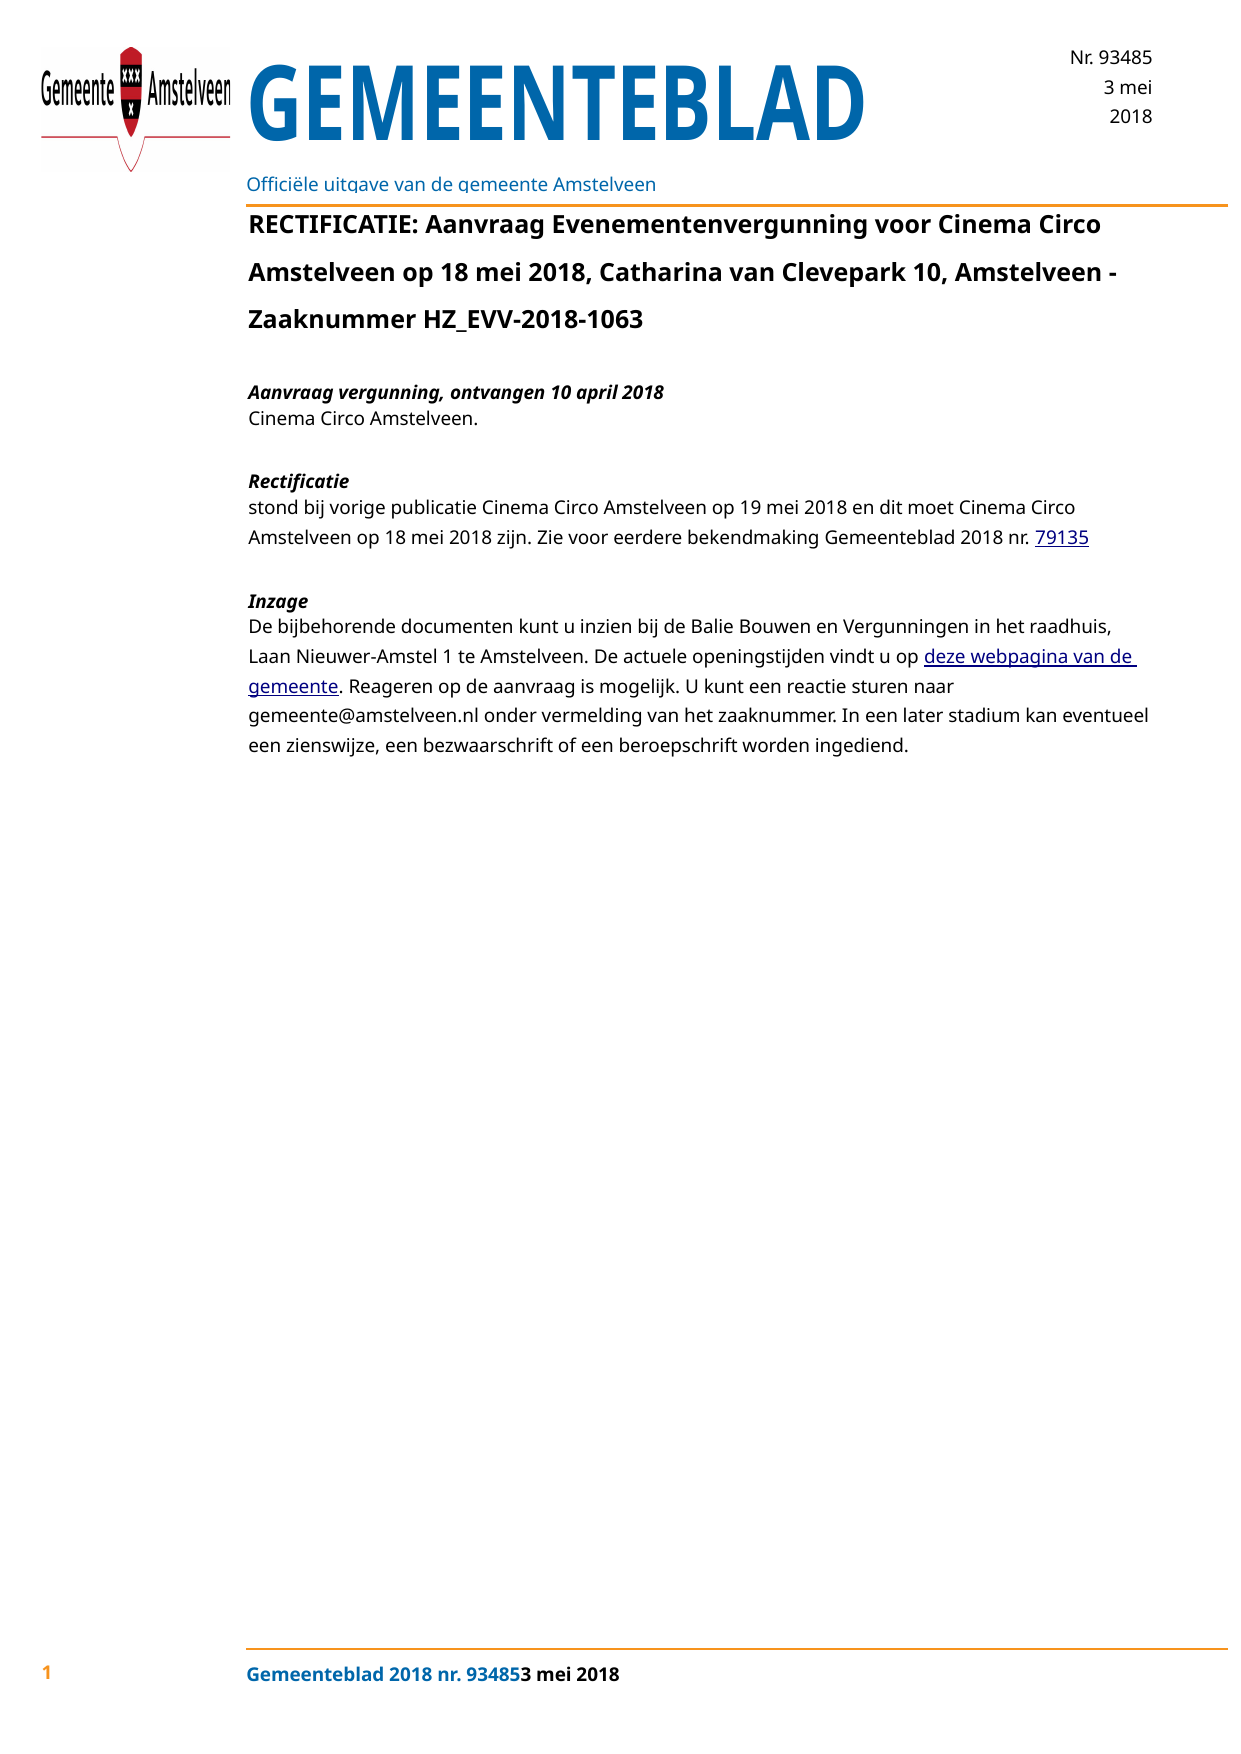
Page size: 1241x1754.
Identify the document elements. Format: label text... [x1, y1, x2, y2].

text RECTIFICATIE: Aanvraag Evenementenvergunning voor Cinema Circo Amstelveen op 18 mei 2018, Catharina van Clevepark 10, Amstelveen - Zaaknummer HZ_EVV-2018-1063 [248, 207, 1152, 336]
text stond bij vorige publicatie Cinema Circo Amstelveen op 19 mei 2018 en dit moet Cinema Circo Amstelveen op 18 mei 2018 zijn. Zie voor eerdere bekendmaking Gemeenteblad 2018 nr. 79135 [248, 494, 1152, 550]
text Inzage [248, 588, 1152, 614]
text Rectificatie [248, 469, 1152, 494]
text De bijbehorende documenten kunt u inzien bij de Balie Bouwen en Vergunningen in het raadhuis, Laan Nieuwer-Amstel 1 te Amstelveen. De actuele openingstijden vindt u op deze webpagina van de gemeente. Reageren op de aanvraag is mogelijk. U kunt een reactie sturen naar gemeente@amstelveen.nl onder vermelding van het zaaknummer. In een later stadium kan eventueel een zienswijze, een bezwaarschrift of een beroepschrift worden ingediend. [248, 614, 1152, 758]
text Aanvraag vergunning, ontvangen 10 april 2018 [248, 379, 1152, 405]
text Cinema Circo Amstelveen. [248, 405, 1152, 431]
picture [41, 47, 231, 172]
